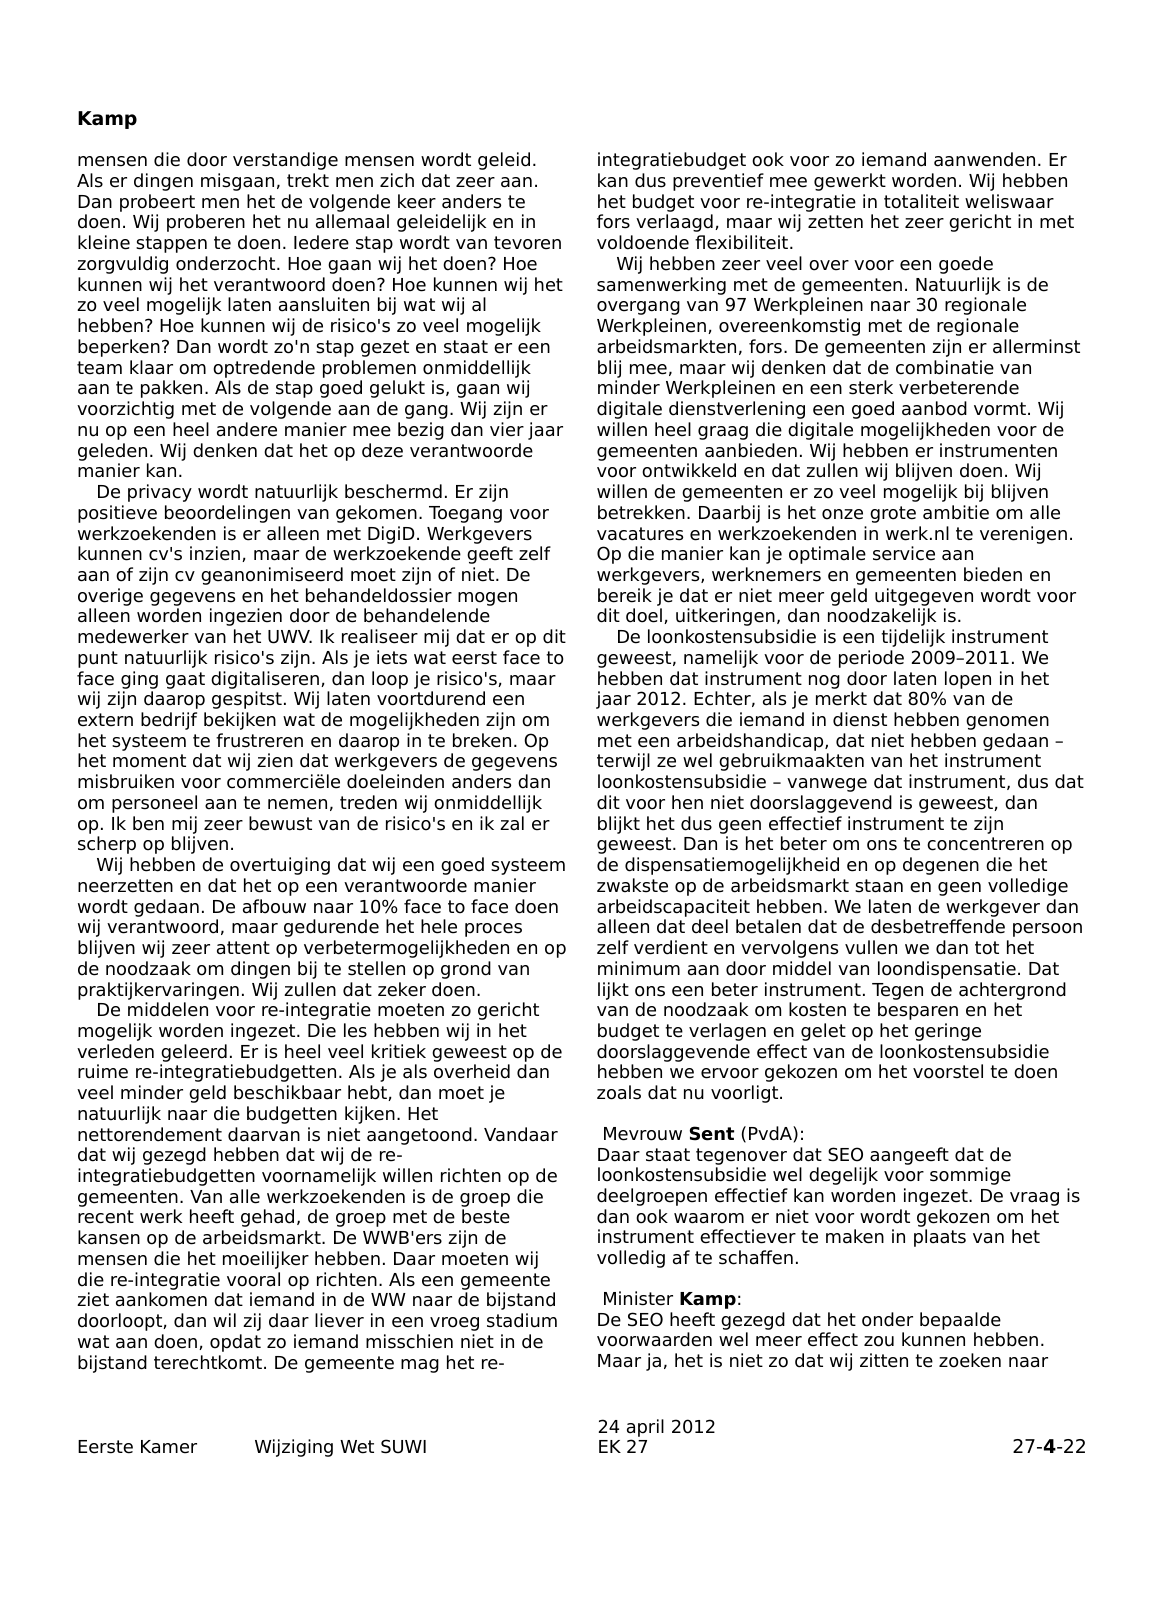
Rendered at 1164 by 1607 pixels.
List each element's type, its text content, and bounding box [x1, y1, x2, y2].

text Minister Kamp: [596, 1289, 1087, 1309]
text integratiebudget ook voor zo iemand aanwenden. Er kan dus preventief mee gewerkt worden. Wij hebben het budget voor re-integratie in totaliteit weliswaar fors verlaagd, maar wij zetten het zeer gericht in met voldoende flexibiliteit. [596, 150, 1087, 254]
text De SEO heeft gezegd dat het onder bepaalde voorwaarden wel meer effect zou kunnen hebben. Maar ja, het is niet zo dat wij zitten te zoeken naar [596, 1309, 1087, 1372]
text De privacy wordt natuurlijk beschermd. Er zijn positieve beoordelingen van gekomen. Toegang voor werkzoekenden is er alleen met DigiD. Werkgevers kunnen cv's inzien, maar de werkzoekende geeft zelf aan of zijn cv geanonimiseerd moet zijn of niet. De overige gegevens en het behandeldossier mogen alleen worden ingezien door de behandelende medewerker van het UWV. Ik realiseer mij dat er op dit punt natuurlijk risico's zijn. Als je iets wat eerst face to face ging gaat digitaliseren, dan loop je risico's, maar wij zijn daarop gespitst. Wij laten voortdurend een extern bedrijf bekijken wat de mogelijkheden zijn om het systeem te frustreren en daarop in te breken. Op het moment dat wij zien dat werkgevers de gegevens misbruiken voor commerciële doeleinden anders dan om personeel aan te nemen, treden wij onmiddellijk op. Ik ben mij zeer bewust van de risico's en ik zal er scherp op blijven. [77, 482, 567, 855]
text Daar staat tegenover dat SEO aangeeft dat de loonkostensubsidie wel degelijk voor sommige deelgroepen effectief kan worden ingezet. De vraag is dan ook waarom er niet voor wordt gekozen om het instrument effectiever te maken in plaats van het volledig af te schaffen. [596, 1144, 1087, 1269]
text Mevrouw Sent (PvdA): [596, 1124, 1087, 1144]
text mensen die door verstandige mensen wordt geleid. Als er dingen misgaan, trekt men zich dat zeer aan. Dan probeert men het de volgende keer anders te doen. Wij proberen het nu allemaal geleidelijk en in kleine stappen te doen. Iedere stap wordt van tevoren zorgvuldig onderzocht. Hoe gaan wij het doen? Hoe kunnen wij het verantwoord doen? Hoe kunnen wij het zo veel mogelijk laten aansluiten bij wat wij al hebben? Hoe kunnen wij de risico's zo veel mogelijk beperken? Dan wordt zo'n stap gezet en staat er een team klaar om optredende problemen onmiddellijk aan te pakken. Als de stap goed gelukt is, gaan wij voorzichtig met de volgende aan de gang. Wij zijn er nu op een heel andere manier mee bezig dan vier jaar geleden. Wij denken dat het op deze verantwoorde manier kan. [77, 150, 567, 482]
text Wij hebben de overtuiging dat wij een goed systeem neerzetten en dat het op een verantwoorde manier wordt gedaan. De afbouw naar 10% face to face doen wij verantwoord, maar gedurende het hele proces blijven wij zeer attent op verbetermogelijkheden en op de noodzaak om dingen bij te stellen op grond van praktijkervaringen. Wij zullen dat zeker doen. [77, 855, 567, 1000]
text Wij hebben zeer veel over voor een goede samenwerking met de gemeenten. Natuurlijk is de overgang van 97 Werkpleinen naar 30 regionale Werkpleinen, overeenkomstig met de regionale arbeidsmarkten, fors. De gemeenten zijn er allerminst blij mee, maar wij denken dat de combinatie van minder Werkpleinen en een sterk verbeterende digitale dienstverlening een goed aanbod vormt. Wij willen heel graag die digitale mogelijkheden voor de gemeenten aanbieden. Wij hebben er instrumenten voor ontwikkeld en dat zullen wij blijven doen. Wij willen de gemeenten er zo veel mogelijk bij blijven betrekken. Daarbij is het onze grote ambitie om alle vacatures en werkzoekenden in werk.nl te verenigen. Op die manier kan je optimale service aan werkgevers, werknemers en gemeenten bieden en bereik je dat er niet meer geld uitgegeven wordt voor dit doel, uitkeringen, dan noodzakelijk is. [596, 254, 1087, 627]
text De middelen voor re-integratie moeten zo gericht mogelijk worden ingezet. Die les hebben wij in het verleden geleerd. Er is heel veel kritiek geweest op de ruime re-integratiebudgetten. Als je als overheid dan veel minder geld beschikbaar hebt, dan moet je natuurlijk naar die budgetten kijken. Het nettorendement daarvan is niet aangetoond. Vandaar dat wij gezegd hebben dat wij de re-integratiebudgetten voornamelijk willen richten op de gemeenten. Van alle werkzoekenden is de groep die recent werk heeft gehad, de groep met de beste kansen op de arbeidsmarkt. De WWB'ers zijn de mensen die het moeilijker hebben. Daar moeten wij die re-integratie vooral op richten. Als een gemeente ziet aankomen dat iemand in de WW naar de bijstand doorloopt, dan wil zij daar liever in een vroeg stadium wat aan doen, opdat zo iemand misschien niet in de bijstand terechtkomt. De gemeente mag het re- [77, 1000, 567, 1373]
text De loonkostensubsidie is een tijdelijk instrument geweest, namelijk voor de periode 2009–2011. We hebben dat instrument nog door laten lopen in het jaar 2012. Echter, als je merkt dat 80% van de werkgevers die iemand in dienst hebben genomen met een arbeidshandicap, dat niet hebben gedaan – terwijl ze wel gebruikmaakten van het instrument loonkostensubsidie – vanwege dat instrument, dus dat dit voor hen niet doorslaggevend is geweest, dan blijkt het dus geen effectief instrument te zijn geweest. Dan is het beter om ons te concentreren op de dispensatiemogelijkheid en op degenen die het zwakste op de arbeidsmarkt staan en geen volledige arbeidscapaciteit hebben. We laten de werkgever dan alleen dat deel betalen dat de desbetreffende persoon zelf verdient en vervolgens vullen we dan tot het minimum aan door middel van loondispensatie. Dat lijkt ons een beter instrument. Tegen de achtergrond van de noodzaak om kosten te besparen en het budget te verlagen en gelet op het geringe doorslaggevende effect van de loonkostensubsidie hebben we ervoor gekozen om het voorstel te doen zoals dat nu voorligt. [596, 627, 1087, 1104]
